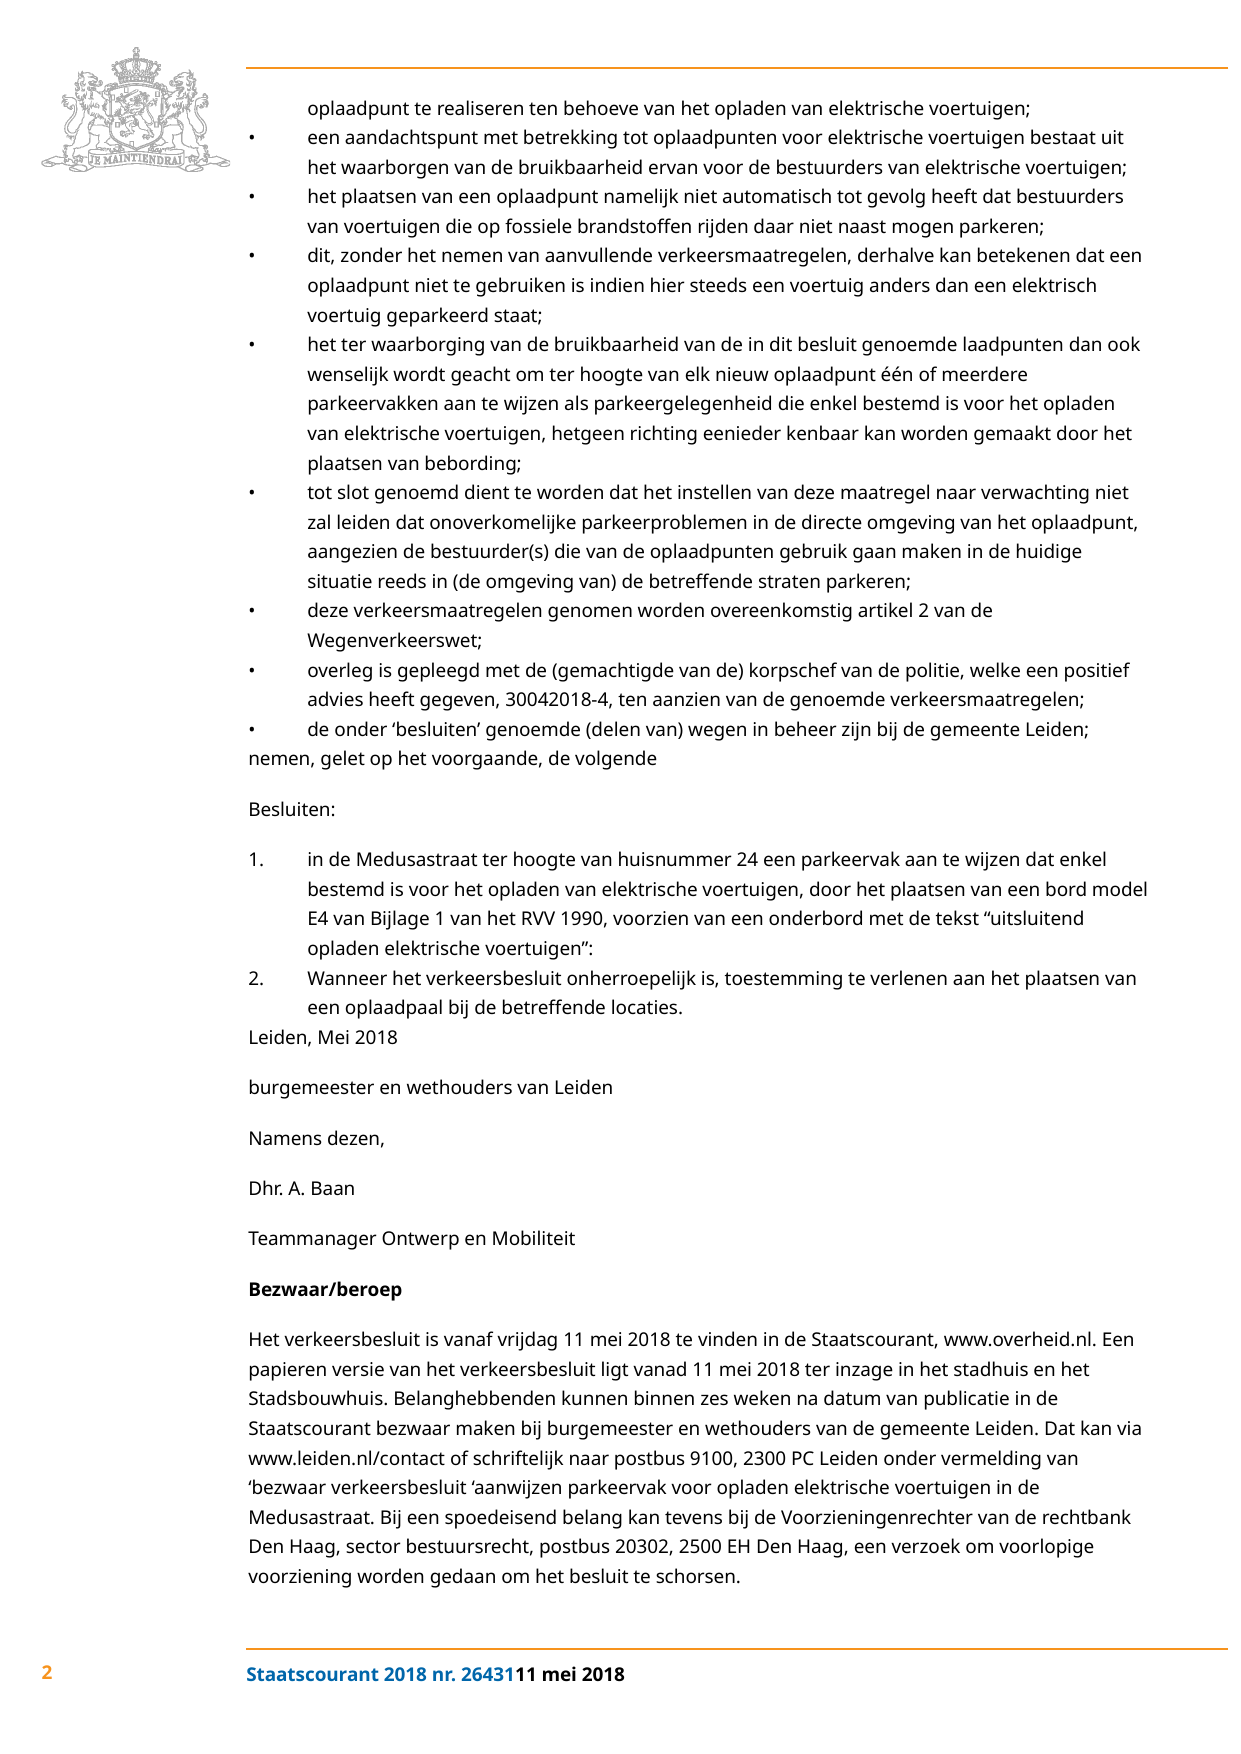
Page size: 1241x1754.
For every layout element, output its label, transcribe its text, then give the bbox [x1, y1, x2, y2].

text nemen, gelet op het voorgaande, de volgende [248, 746, 1152, 771]
list een aandachtspunt met betrekking tot oplaadpunten voor elektrische voertuigen bestaat uit het waarborgen van de bruikbaarheid ervan voor de bestuurders van elektrische voertuigen; [248, 124, 1152, 180]
list overleg is gepleegd met de (gemachtigde van de) korpschef van de politie, welke een positief advies heeft gegeven, 30042018-4, ten aanzien van de genoemde verkeersmaatregelen; [248, 657, 1152, 712]
list dit, zonder het nemen van aanvullende verkeersmaatregelen, derhalve kan betekenen dat een oplaadpunt niet te gebruiken is indien hier steeds een voertuig anders dan een elektrisch voertuig geparkeerd staat; [248, 243, 1152, 328]
list tot slot genoemd dient te worden dat het instellen van deze maatregel naar verwachting niet zal leiden dat onoverkomelijke parkeerproblemen in de directe omgeving van het oplaadpunt, aangezien de bestuurder(s) die van de oplaadpunten gebruik gaan maken in de huidige situatie reeds in (de omgeving van) de betreffende straten parkeren; [248, 479, 1152, 594]
text Het verkeersbesluit is vanaf vrijdag 11 mei 2018 te vinden in de Staatscourant, www.overheid.nl. Een papieren versie van het verkeersbesluit ligt vanad 11 mei 2018 ter inzage in het stadhuis en het Stadsbouwhuis. Belanghebbenden kunnen binnen zes weken na datum van publicatie in de Staatscourant bezwaar maken bij burgemeester en wethouders van de gemeente Leiden. Dat kan via www.leiden.nl/contact of schriftelijk naar postbus 9100, 2300 PC Leiden onder vermelding van ‘bezwaar verkeersbesluit ‘aanwijzen parkeervak voor opladen elektrische voertuigen in de Medusastraat. Bij een spoedeisend belang kan tevens bij de Voorzieningenrechter van de rechtbank Den Haag, sector bestuursrecht, postbus 20302, 2500 EH Den Haag, een verzoek om voorlopige voorziening worden gedaan om het besluit te schorsen. [248, 1326, 1152, 1589]
picture [41, 47, 231, 172]
text Dhr. A. Baan [248, 1175, 1152, 1201]
list het plaatsen van een oplaadpunt namelijk niet automatisch tot gevolg heeft dat bestuurders van voertuigen die op fossiele brandstoffen rijden daar niet naast mogen parkeren; [248, 183, 1152, 239]
list in de Medusastraat ter hoogte van huisnummer 24 een parkeervak aan te wijzen dat enkel bestemd is voor het opladen van elektrische voertuigen, door het plaatsen van een bord model E4 van Bijlage 1 van het RVV 1990, voorzien van een onderbord met de tekst “uitsluitend opladen elektrische voertuigen”: [248, 846, 1152, 961]
text Namens dezen, [248, 1125, 1152, 1151]
text Teammanager Ontwerp en Mobiliteit [248, 1226, 1152, 1251]
text Besluiten: [248, 796, 1152, 822]
list Wanneer het verkeersbesluit onherroepelijk is, toestemming te verlenen aan het plaatsen van een oplaadpaal bij de betreffende locaties. [248, 965, 1152, 1020]
list de onder ‘besluiten’ genoemde (delen van) wegen in beheer zijn bij de gemeente Leiden; [248, 716, 1152, 742]
text Leiden, Mei 2018 [248, 1024, 1152, 1050]
list deze verkeersmaatregelen genomen worden overeenkomstig artikel 2 van de Wegenverkeerswet; [248, 598, 1152, 653]
text burgemeester en wethouders van Leiden [248, 1074, 1152, 1100]
list oplaadpunt te realiseren ten behoeve van het opladen van elektrische voertuigen; [248, 95, 1152, 121]
list het ter waarborging van de bruikbaarheid van de in dit besluit genoemde laadpunten dan ook wenselijk wordt geacht om ter hoogte van elk nieuw oplaadpunt één of meerdere parkeervakken aan te wijzen als parkeergelegenheid die enkel bestemd is voor het opladen van elektrische voertuigen, hetgeen richting eenieder kenbaar kan worden gemaakt door het plaatsen van bebording; [248, 331, 1152, 476]
text Bezwaar/beroep [248, 1276, 1152, 1302]
